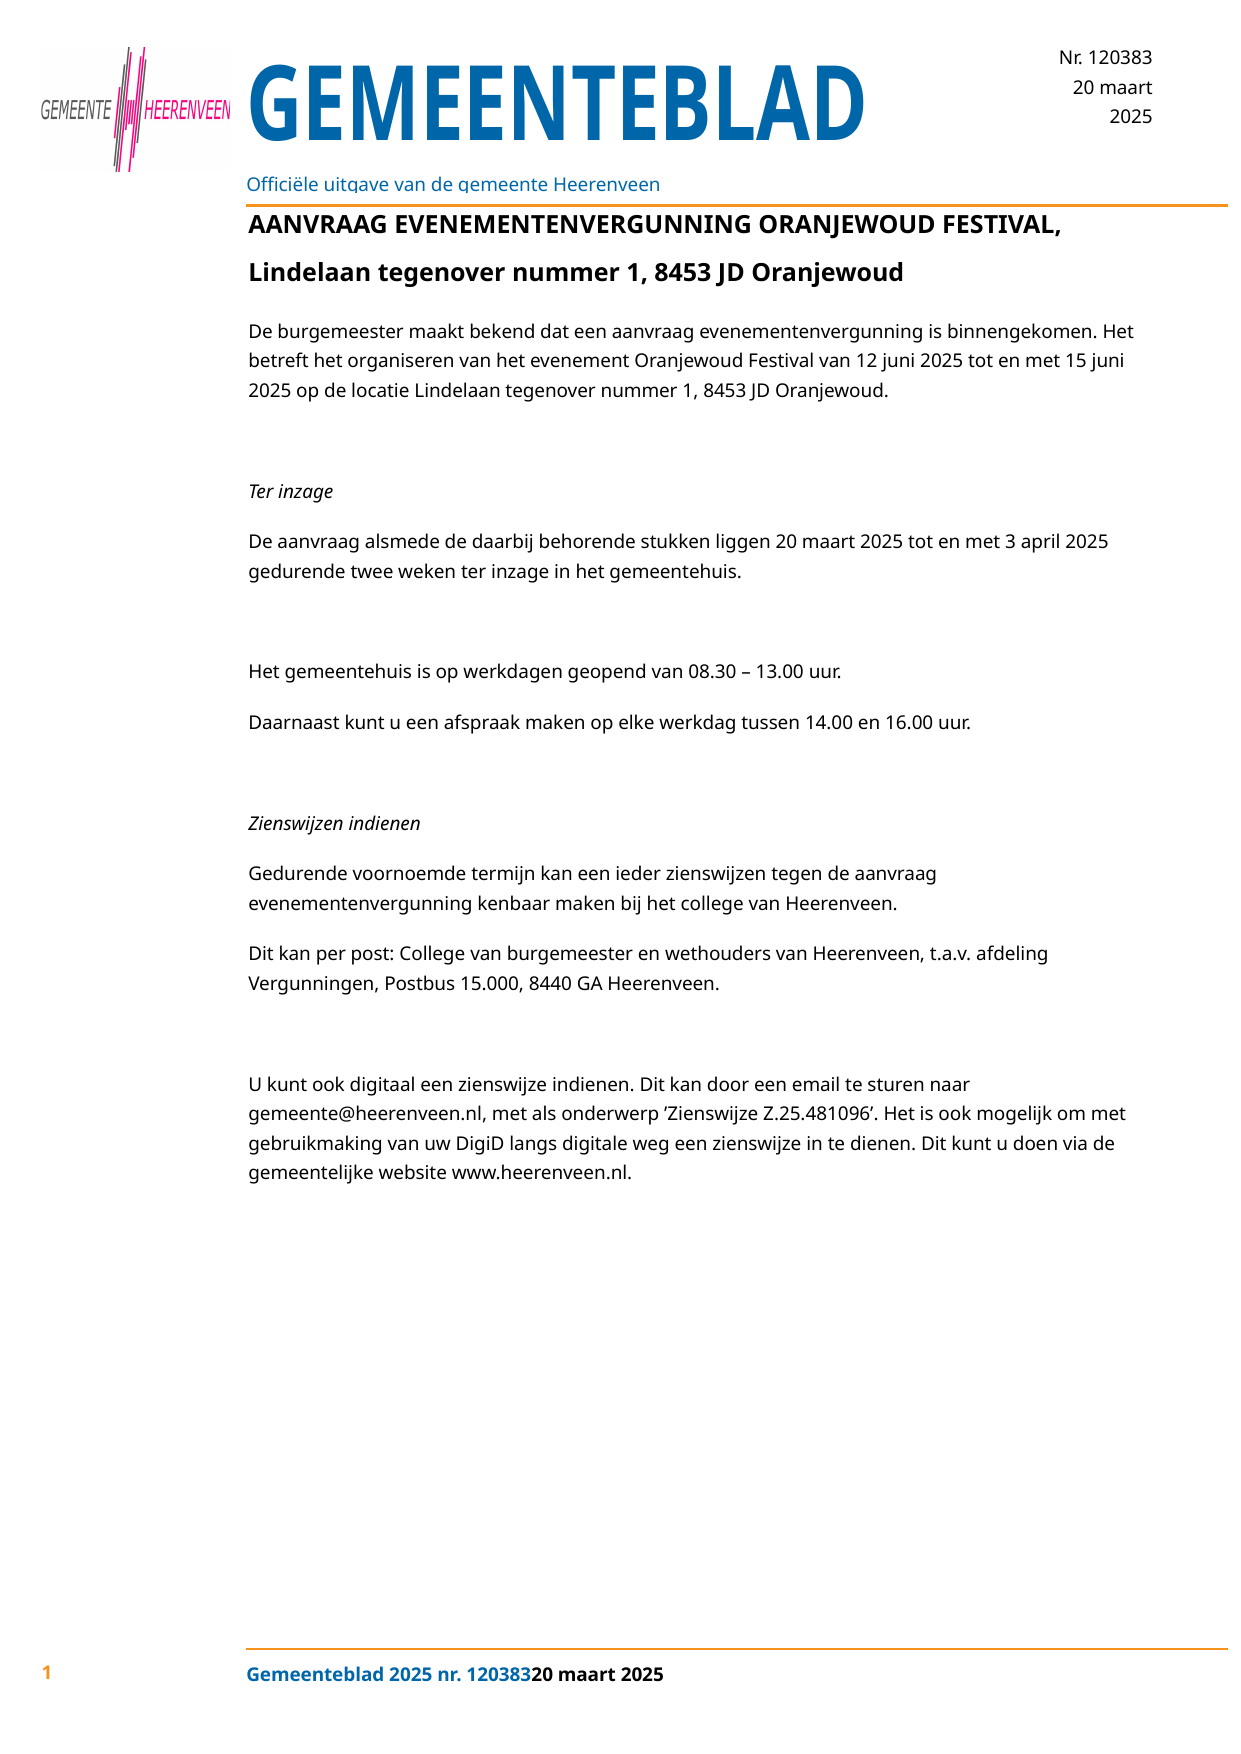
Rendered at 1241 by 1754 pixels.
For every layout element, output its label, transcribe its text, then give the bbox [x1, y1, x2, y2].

picture [41, 47, 231, 172]
text De aanvraag alsmede de daarbij behorende stukken liggen 20 maart 2025 tot en met 3 april 2025 gedurende twee weken ter inzage in het gemeentehuis. [248, 528, 1152, 584]
text Gedurende voornoemde termijn kan een ieder zienswijzen tegen de aanvraag evenementenvergunning kenbaar maken bij het college van Heerenveen. [248, 860, 1152, 916]
text Ter inzage [248, 478, 1152, 504]
text De burgemeester maakt bekend dat een aanvraag evenementenvergunning is binnengekomen. Het betreft het organiseren van het evenement Oranjewoud Festival van 12 juni 2025 tot en met 15 juni 2025 op de locatie Lindelaan tegenover nummer 1, 8453 JD Oranjewoud. [248, 318, 1152, 403]
text Het gemeentehuis is op werkdagen geopend van 08.30 – 13.00 uur. [248, 659, 1152, 684]
text Daarnaast kunt u een afspraak maken op elke werkdag tussen 14.00 en 16.00 uur. [248, 709, 1152, 735]
text Dit kan per post: College van burgemeester en wethouders van Heerenveen, t.a.v. afdeling Vergunningen, Postbus 15.000, 8440 GA Heerenveen. [248, 940, 1152, 996]
text Zienswijzen indienen [248, 810, 1152, 836]
text AANVRAAG EVENEMENTENVERGUNNING ORANJEWOUD FESTIVAL, Lindelaan tegenover nummer 1, 8453 JD Oranjewoud [248, 207, 1152, 288]
text U kunt ook digitaal een zienswijze indienen. Dit kan door een email te sturen naar gemeente@heerenveen.nl, met als onderwerp ’Zienswijze Z.25.481096’. Het is ook mogelijk om met gebruikmaking van uw DigiD langs digitale weg een zienswijze in te dienen. Dit kunt u doen via de gemeentelijke website www.heerenveen.nl. [248, 1071, 1152, 1185]
